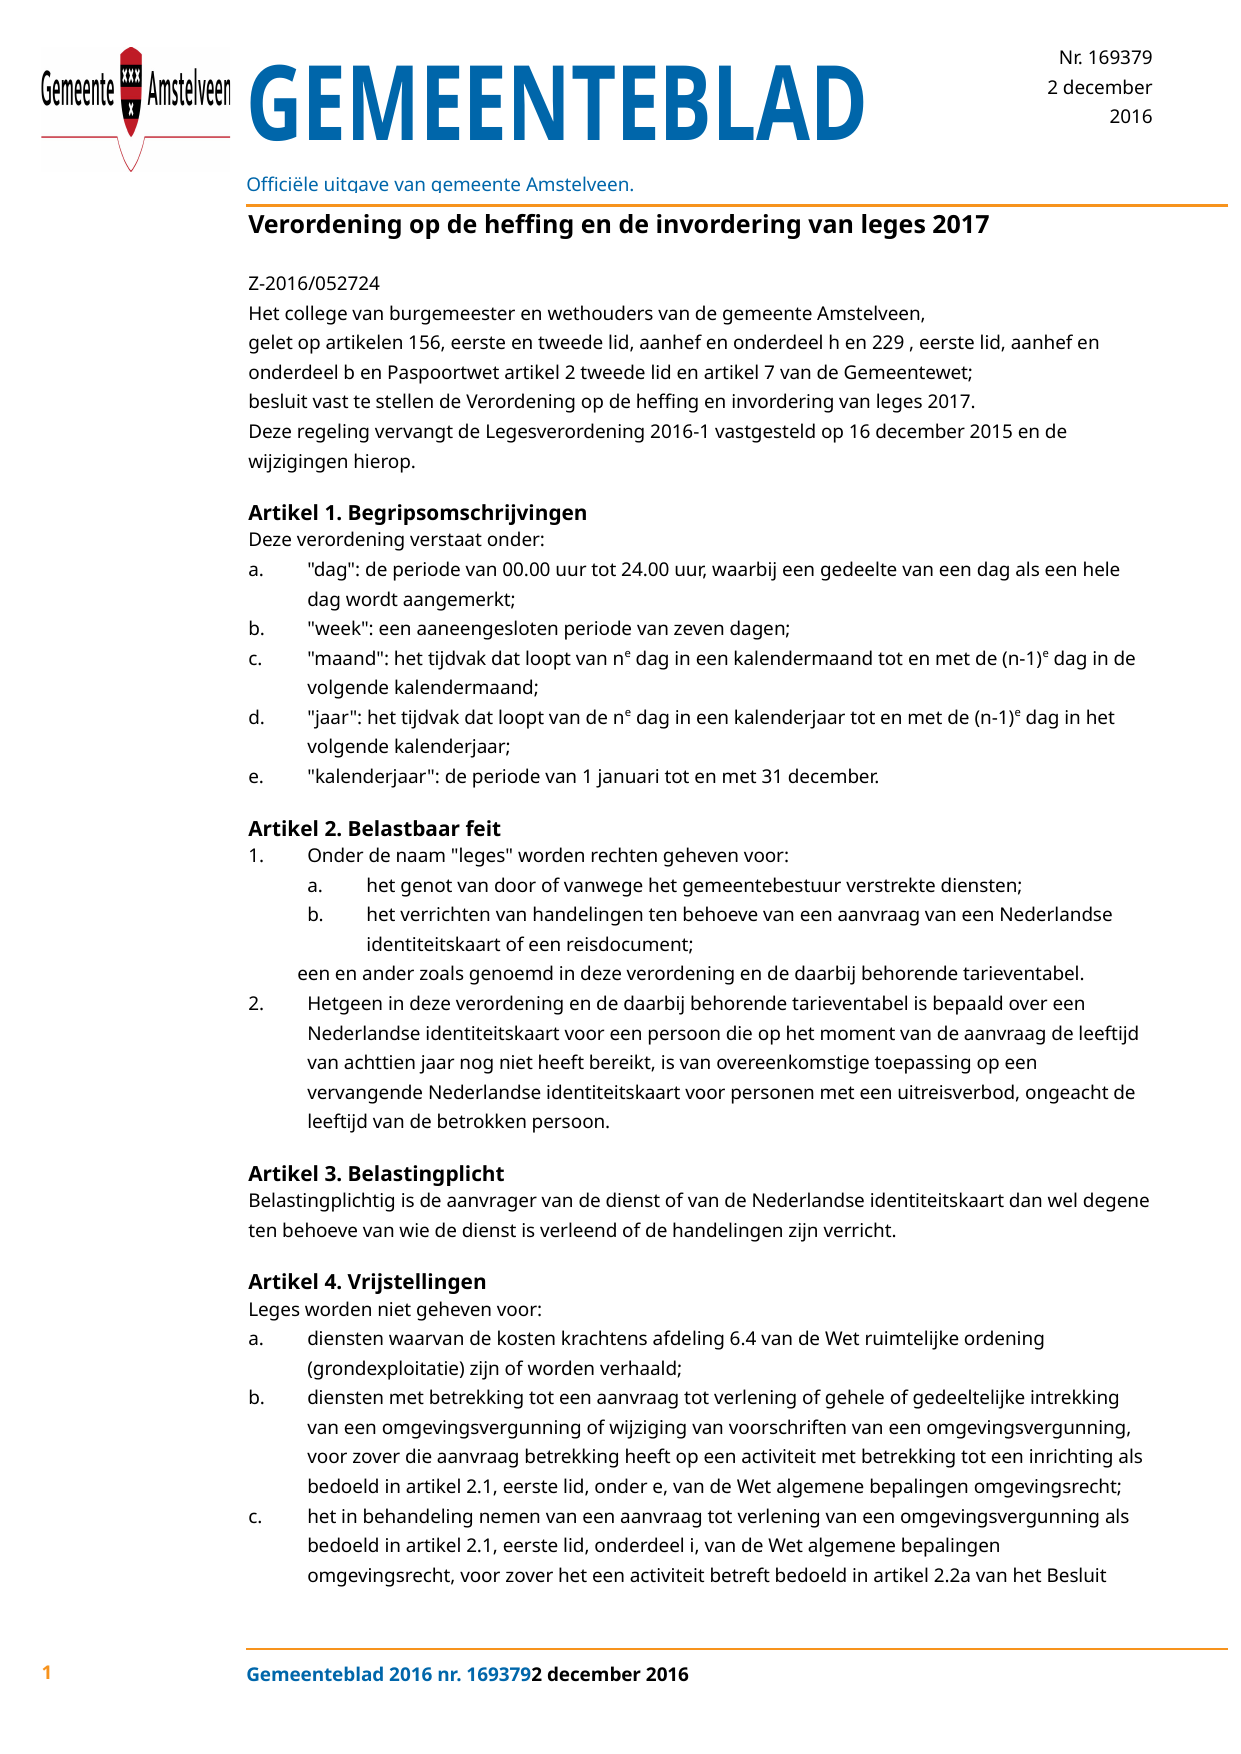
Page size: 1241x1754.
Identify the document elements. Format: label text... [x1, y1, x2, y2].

list "dag": de periode van 00.00 uur tot 24.00 uur, waarbij een gedeelte van een dag als een hele dag wordt aangemerkt; [248, 556, 1152, 612]
list "kalenderjaar": de periode van 1 januari tot en met 31 december. [248, 763, 1152, 789]
text Deze regeling vervangt de Legesverordening 2016-1 vastgesteld op 16 december 2015 en de wijzigingen hierop. [248, 418, 1152, 473]
list het in behandeling nemen van een aanvraag tot verlening van een omgevingsvergunning als bedoeld in artikel 2.1, eerste lid, onderdeel i, van de Wet algemene bepalingen omgevingsrecht, voor zover het een activiteit betreft bedoeld in artikel 2.2a van het Besluit [248, 1503, 1152, 1588]
list diensten met betrekking tot een aanvraag tot verlening of gehele of gedeeltelijke intrekking van een omgevingsvergunning of wijziging van voorschriften van een omgevingsvergunning, voor zover die aanvraag betrekking heeft op een activiteit met betrekking tot een inrichting als bedoeld in artikel 2.1, eerste lid, onder e, van de Wet algemene bepalingen omgevingsrecht; [248, 1384, 1152, 1499]
list het genot van door of vanwege het gemeentebestuur verstrekte diensten; [307, 872, 1152, 897]
text gelet op artikelen 156, eerste en tweede lid, aanhef en onderdeel h en 229 , eerste lid, aanhef en onderdeel b en Paspoortwet artikel 2 tweede lid en artikel 7 van de Gemeentewet; [248, 329, 1152, 385]
text Deze verordening verstaat onder: [248, 527, 1152, 552]
picture [41, 47, 231, 172]
list "week": een aaneengesloten periode van zeven dagen; [248, 615, 1152, 641]
list "maand": het tijdvak dat loopt van ne dag in een kalendermaand tot en met de (n-1)e dag in de volgende kalendermaand; [248, 645, 1152, 700]
text Belastingplichtig is de aanvrager van de dienst of van de Nederlandse identiteitskaart dan wel degene ten behoeve van wie de dienst is verleend of de handelingen zijn verricht. [248, 1187, 1152, 1243]
text Artikel 3. Belastingplicht [248, 1159, 1152, 1187]
list diensten waarvan de kosten krachtens afdeling 6.4 van de Wet ruimtelijke ordening (grondexploitatie) zijn of worden verhaald; [248, 1325, 1152, 1381]
text Z-2016/052724 [248, 270, 1152, 296]
text besluit vast te stellen de Verordening op de heffing en invordering van leges 2017. [248, 389, 1152, 414]
text Artikel 2. Belastbaar feit [248, 814, 1152, 842]
text Artikel 1. Begripsomschrijvingen [248, 498, 1152, 527]
text Artikel 4. Vrijstellingen [248, 1267, 1152, 1296]
text een en ander zoals genoemd in deze verordening en de daarbij behorende tarieventabel. [248, 961, 1152, 986]
text Verordening op de heffing en de invordering van leges 2017 [248, 207, 1152, 241]
list het verrichten van handelingen ten behoeve van een aanvraag van een Nederlandse identiteitskaart of een reisdocument; [307, 901, 1152, 957]
list Hetgeen in deze verordening en de daarbij behorende tarieventabel is bepaald over een Nederlandse identiteitskaart voor een persoon die op het moment van de aanvraag de leeftijd van achttien jaar nog niet heeft bereikt, is van overeenkomstige toepassing op een vervangende Nederlandse identiteitskaart voor personen met een uitreisverbod, ongeacht de leeftijd van de betrokken persoon. [248, 990, 1152, 1134]
text Leges worden niet geheven voor: [248, 1296, 1152, 1321]
list Onder de naam "leges" worden rechten geheven voor: [248, 842, 1152, 868]
text Het college van burgemeester en wethouders van de gemeente Amstelveen, [248, 300, 1152, 326]
list "jaar": het tijdvak dat loopt van de ne dag in een kalenderjaar tot en met de (n-1)e dag in het volgende kalenderjaar; [248, 704, 1152, 759]
